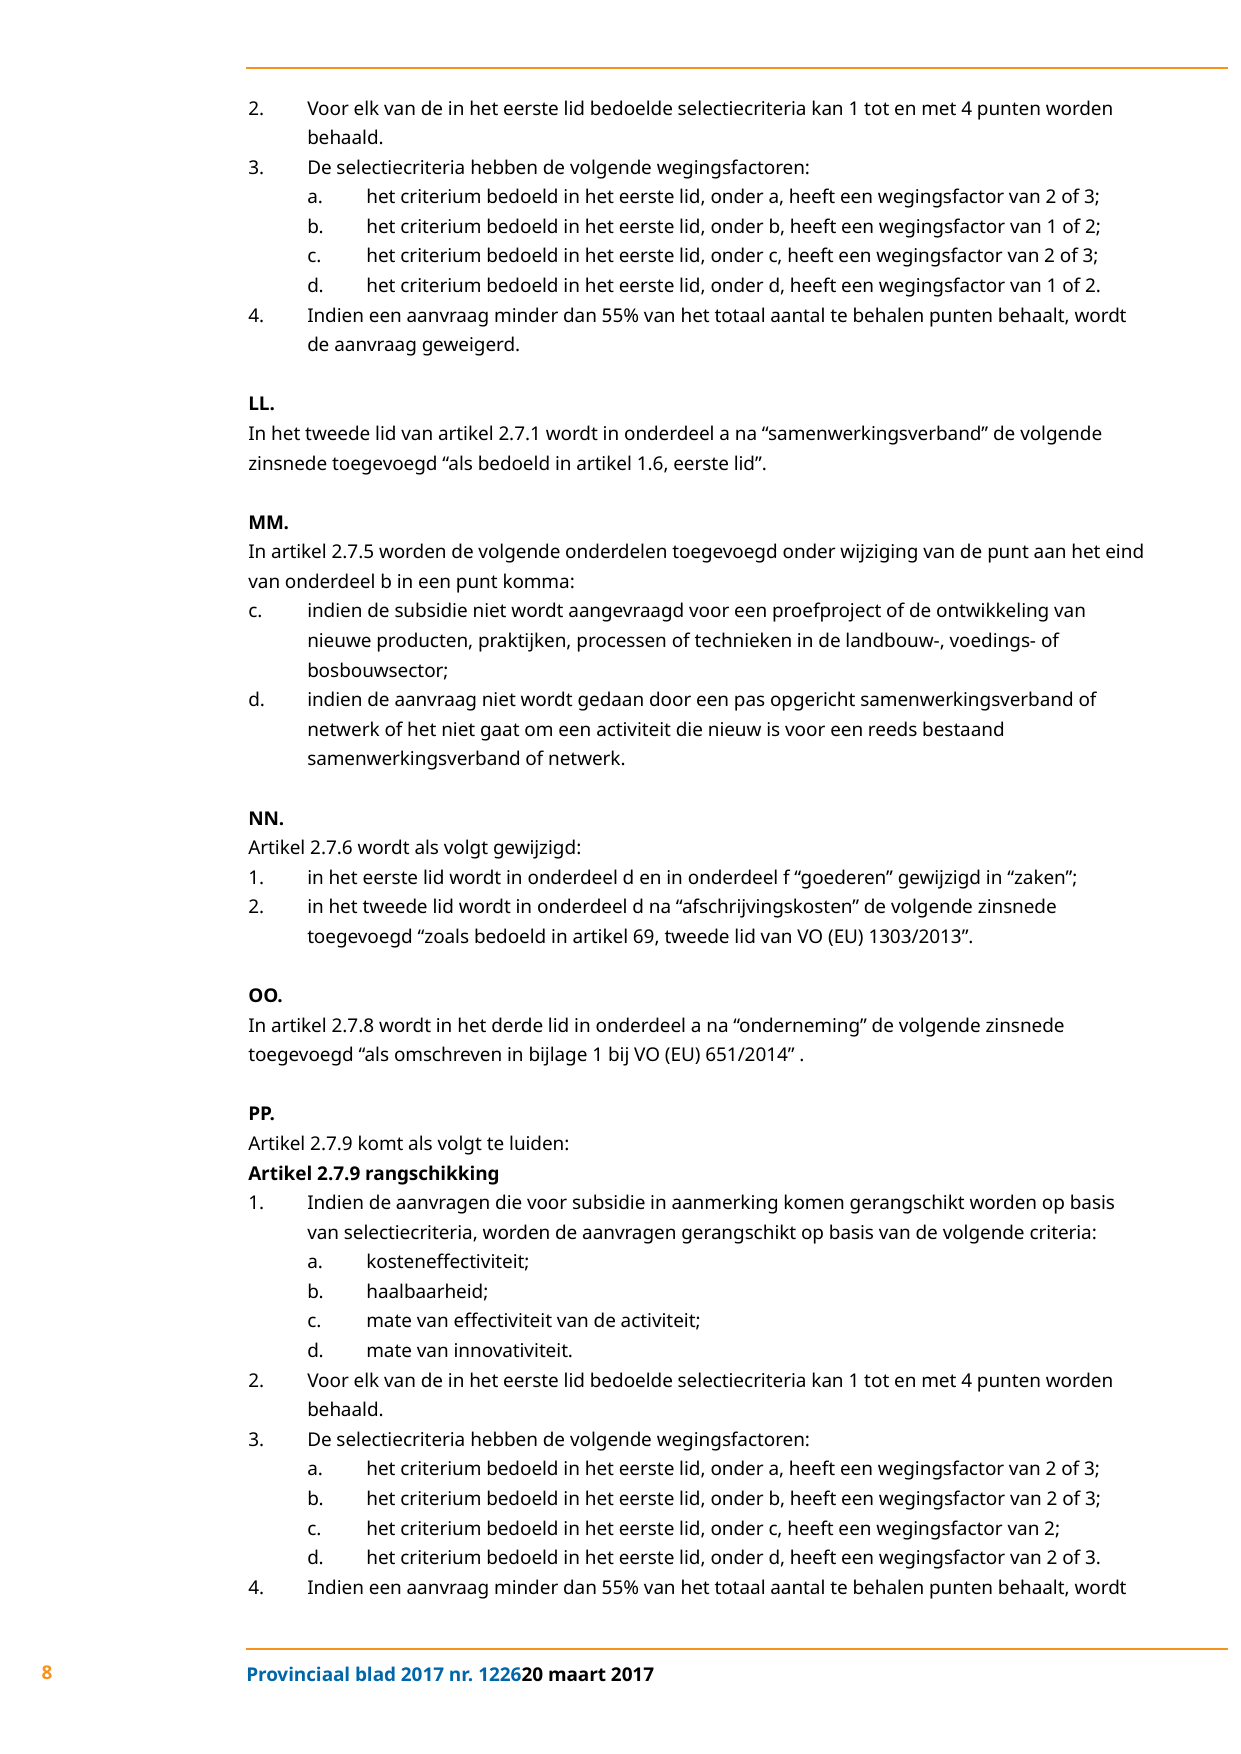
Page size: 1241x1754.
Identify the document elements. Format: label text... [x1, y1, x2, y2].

text PP. [248, 1101, 1152, 1126]
text Artikel 2.7.9 komt als volgt te luiden: [248, 1130, 1152, 1156]
list het criterium bedoeld in het eerste lid, onder d, heeft een wegingsfactor van 1 of 2. [307, 272, 1152, 298]
text OO. [248, 982, 1152, 1008]
list indien de aanvraag niet wordt gedaan door een pas opgericht samenwerkingsverband of netwerk of het niet gaat om een activiteit die nieuw is voor een reeds bestaand samenwerkingsverband of netwerk. [248, 686, 1152, 771]
list haalbaarheid; [307, 1278, 1152, 1304]
list het criterium bedoeld in het eerste lid, onder a, heeft een wegingsfactor van 2 of 3; [307, 1456, 1152, 1481]
text MM. [248, 509, 1152, 535]
picture [41, 47, 231, 172]
list in het tweede lid wordt in onderdeel d na “afschrijvingskosten” de volgende zinsnede toegevoegd “zoals bedoeld in artikel 69, tweede lid van VO (EU) 1303/2013”. [248, 893, 1152, 949]
list kosteneffectiviteit; [307, 1248, 1152, 1274]
list mate van innovativiteit. [307, 1337, 1152, 1363]
list het criterium bedoeld in het eerste lid, onder b, heeft een wegingsfactor van 1 of 2; [307, 213, 1152, 239]
list het criterium bedoeld in het eerste lid, onder b, heeft een wegingsfactor van 2 of 3; [307, 1485, 1152, 1511]
list Indien de aanvragen die voor subsidie in aanmerking komen gerangschikt worden op basis van selectiecriteria, worden de aanvragen gerangschikt op basis van de volgende criteria: [248, 1189, 1152, 1245]
text In artikel 2.7.8 wordt in het derde lid in onderdeel a na “onderneming” de volgende zinsnede toegevoegd “als omschreven in bijlage 1 bij VO (EU) 651/2014” . [248, 1012, 1152, 1067]
list het criterium bedoeld in het eerste lid, onder d, heeft een wegingsfactor van 2 of 3. [307, 1544, 1152, 1570]
list Voor elk van de in het eerste lid bedoelde selectiecriteria kan 1 tot en met 4 punten worden behaald. [248, 95, 1152, 150]
list De selectiecriteria hebben de volgende wegingsfactoren: [248, 154, 1152, 180]
list Indien een aanvraag minder dan 55% van het totaal aantal te behalen punten behaalt, wordt [248, 1574, 1152, 1600]
text In artikel 2.7.5 worden de volgende onderdelen toegevoegd onder wijziging van de punt aan het eind van onderdeel b in een punt komma: [248, 538, 1152, 594]
list het criterium bedoeld in het eerste lid, onder a, heeft een wegingsfactor van 2 of 3; [307, 183, 1152, 209]
list mate van effectiviteit van de activiteit; [307, 1308, 1152, 1333]
text Artikel 2.7.9 rangschikking [248, 1160, 1152, 1186]
list indien de subsidie niet wordt aangevraagd voor een proefproject of de ontwikkeling van nieuwe producten, praktijken, processen of technieken in de landbouw-, voedings- of bosbouwsector; [248, 598, 1152, 683]
text In het tweede lid van artikel 2.7.1 wordt in onderdeel a na “samenwerkingsverband” de volgende zinsnede toegevoegd “als bedoeld in artikel 1.6, eerste lid”. [248, 420, 1152, 476]
text Artikel 2.7.6 wordt als volgt gewijzigd: [248, 834, 1152, 860]
list het criterium bedoeld in het eerste lid, onder c, heeft een wegingsfactor van 2 of 3; [307, 243, 1152, 268]
list in het eerste lid wordt in onderdeel d en in onderdeel f “goederen” gewijzigd in “zaken”; [248, 864, 1152, 890]
list Voor elk van de in het eerste lid bedoelde selectiecriteria kan 1 tot en met 4 punten worden behaald. [248, 1367, 1152, 1422]
text NN. [248, 805, 1152, 831]
list Indien een aanvraag minder dan 55% van het totaal aantal te behalen punten behaalt, wordt de aanvraag geweigerd. [248, 302, 1152, 357]
text LL. [248, 391, 1152, 416]
list De selectiecriteria hebben de volgende wegingsfactoren: [248, 1426, 1152, 1452]
list het criterium bedoeld in het eerste lid, onder c, heeft een wegingsfactor van 2; [307, 1515, 1152, 1541]
